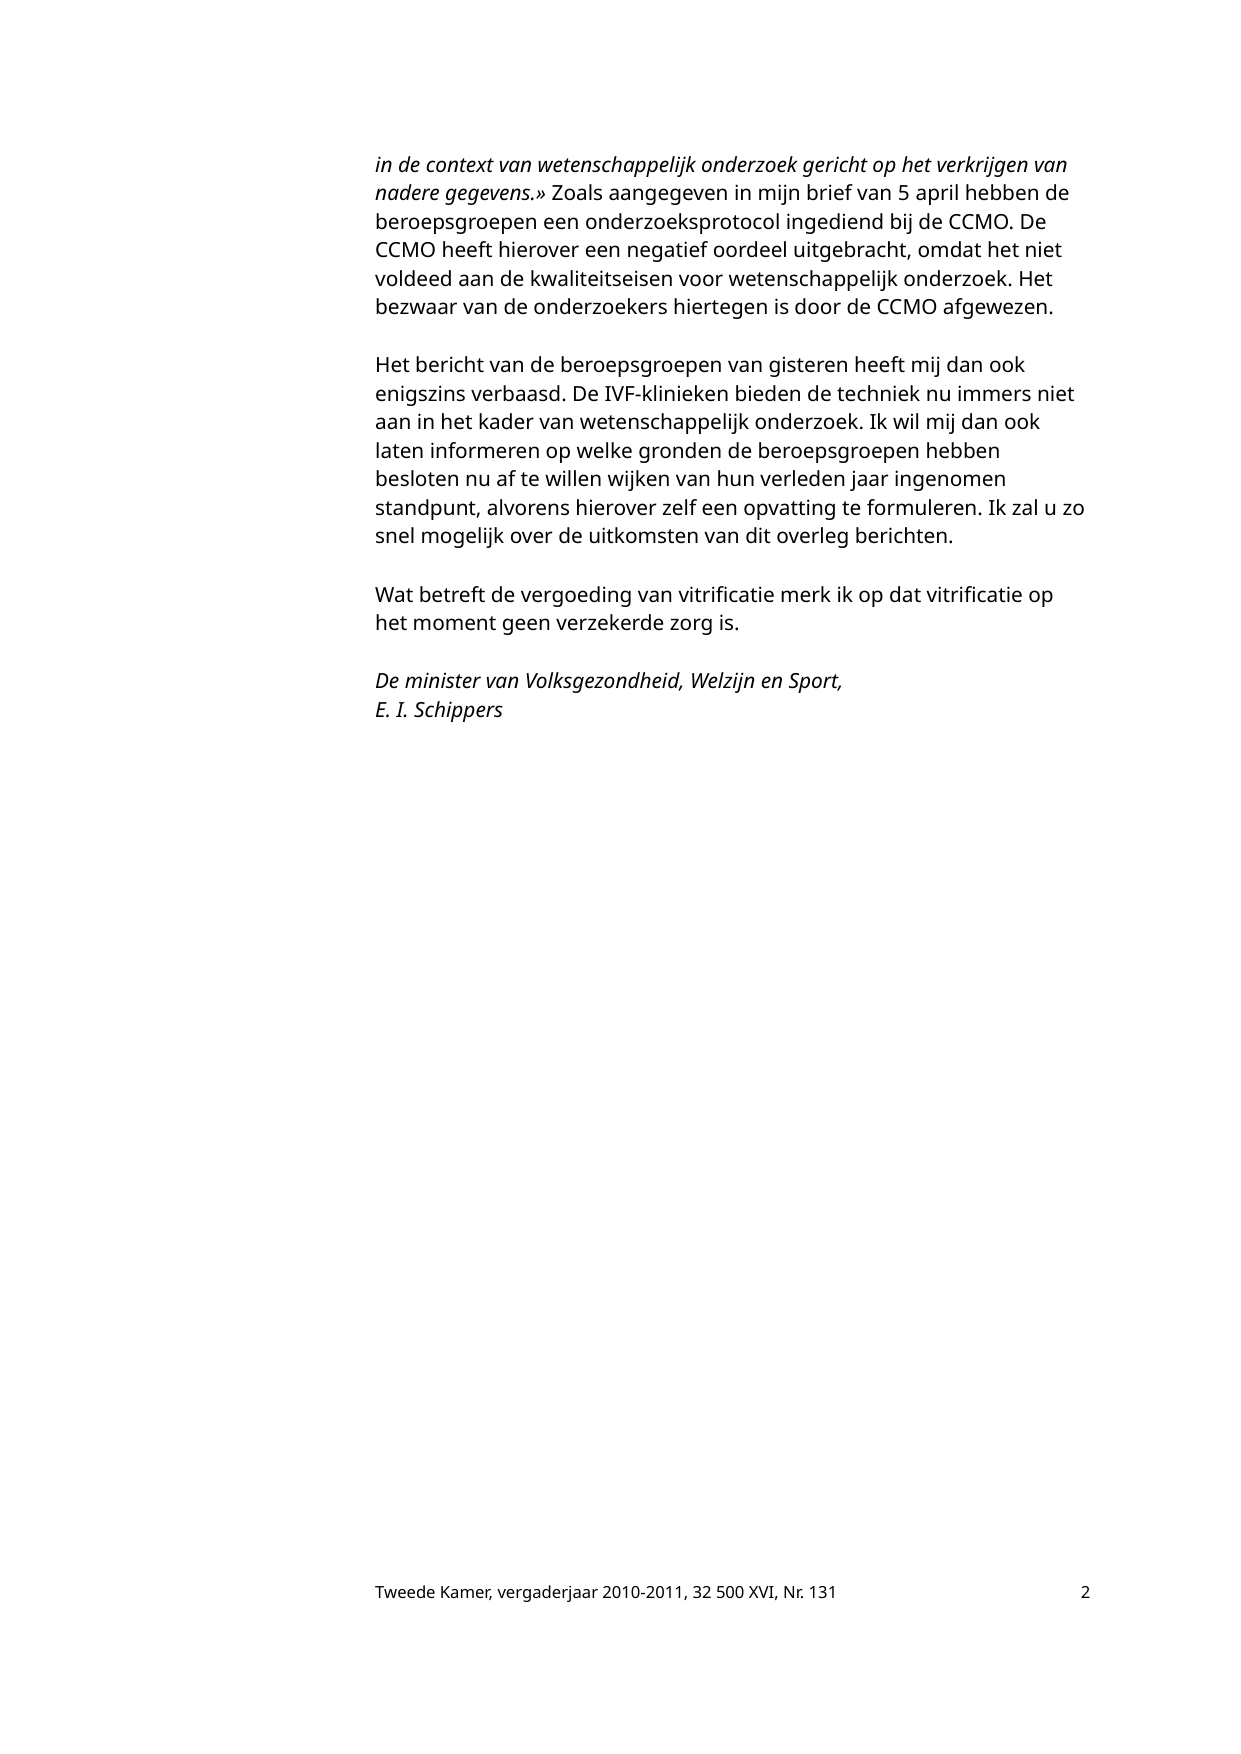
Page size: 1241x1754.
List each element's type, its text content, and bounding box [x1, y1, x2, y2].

text De minister van Volksgezondheid, Welzijn en Sport, [375, 667, 1090, 695]
text Het bericht van de beroepsgroepen van gisteren heeft mij dan ook enigszins verbaasd. De IVF-klinieken bieden de techniek nu immers niet aan in het kader van wetenschappelijk onderzoek. Ik wil mij dan ook laten informeren op welke gronden de beroepsgroepen hebben besloten nu af te willen wijken van hun verleden jaar ingenomen standpunt, alvorens hierover zelf een opvatting te formuleren. Ik zal u zo snel mogelijk over de uitkomsten van dit overleg berichten. [375, 351, 1090, 550]
text in de context van wetenschappelijk onderzoek gericht op het verkrijgen van nadere gegevens.» Zoals aangegeven in mijn brief van 5 april hebben de beroepsgroepen een onderzoeksprotocol ingediend bij de CCMO. De CCMO heeft hierover een negatief oordeel uitgebracht, omdat het niet voldeed aan de kwaliteitseisen voor wetenschappelijk onderzoek. Het bezwaar van de onderzoekers hiertegen is door de CCMO afgewezen. [375, 150, 1090, 321]
text E. I. Schippers [375, 695, 1090, 723]
text Wat betreft de vergoeding van vitrificatie merk ik op dat vitrificatie op het moment geen verzekerde zorg is. [375, 580, 1090, 637]
